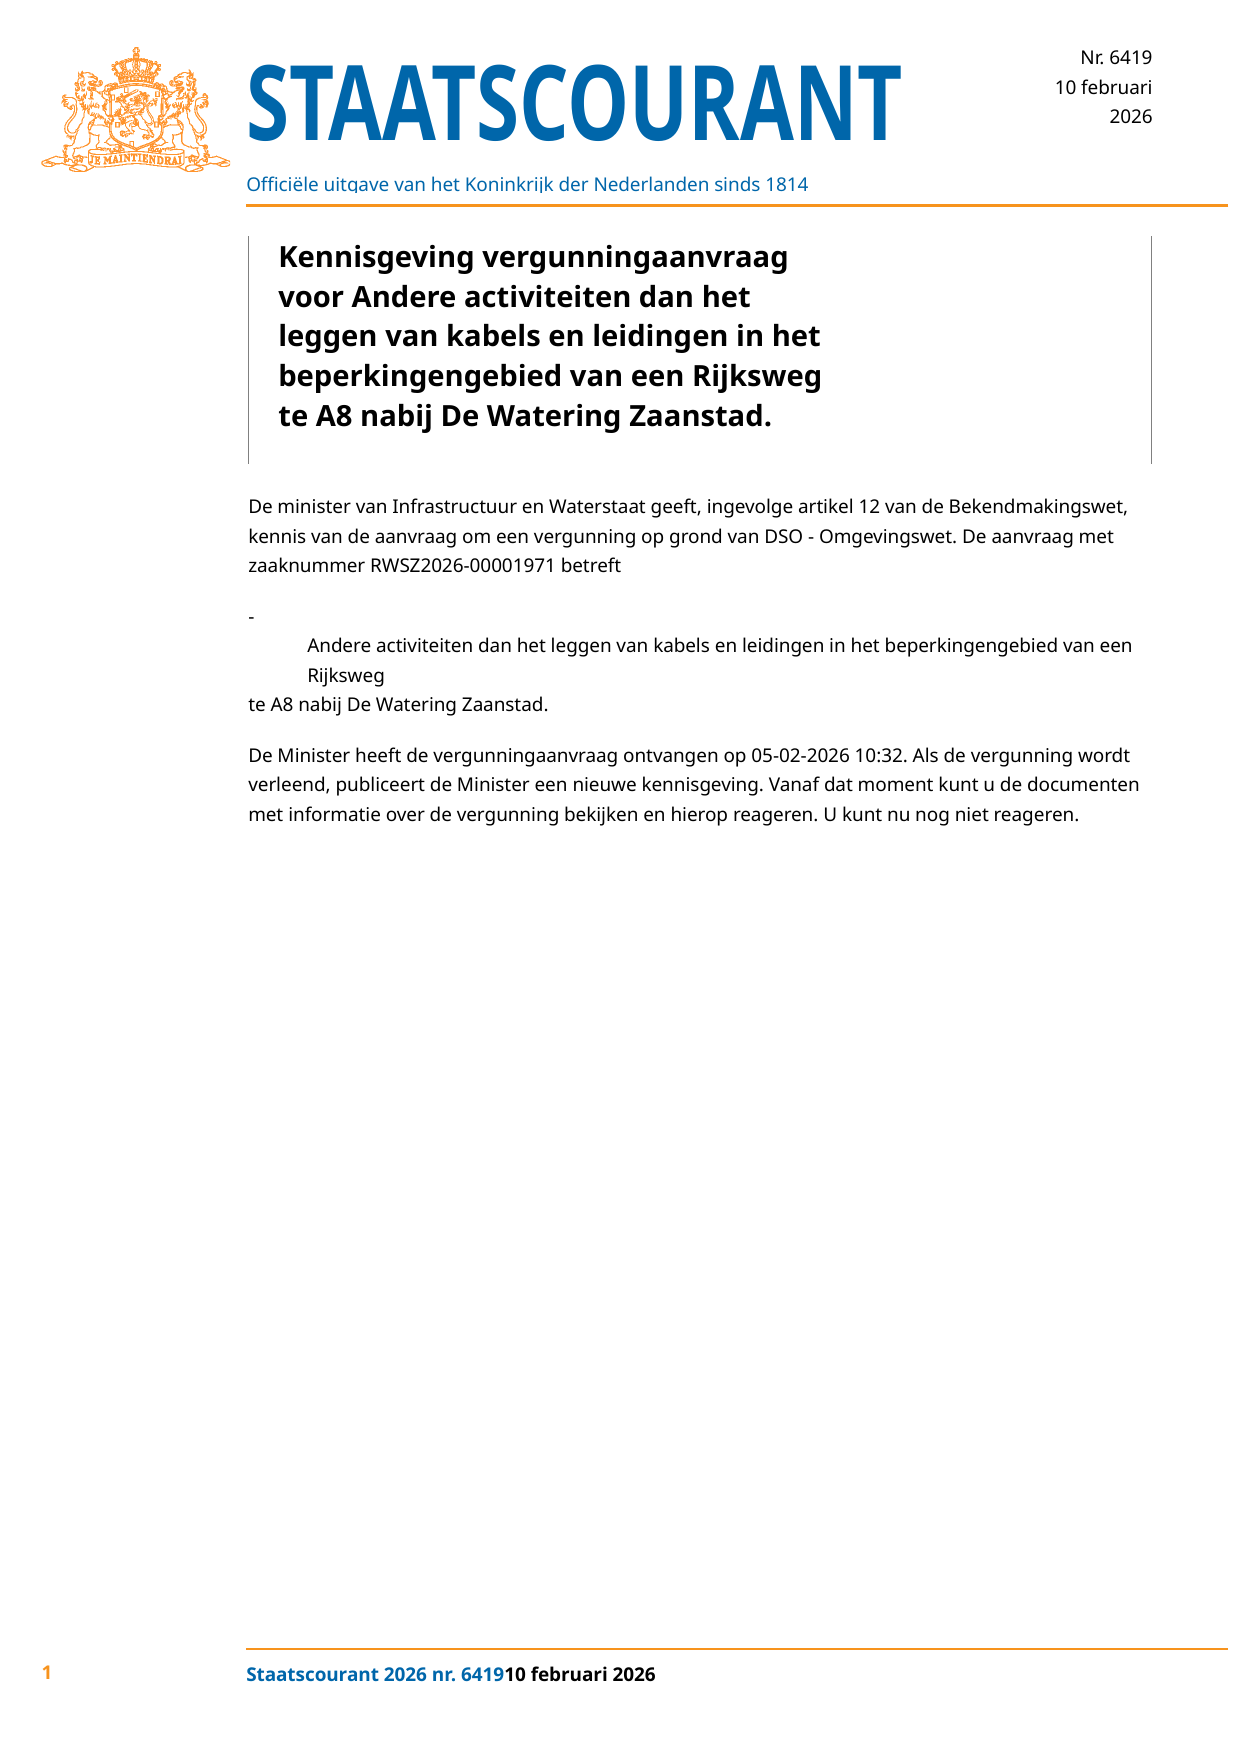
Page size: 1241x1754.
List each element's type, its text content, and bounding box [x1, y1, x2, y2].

text De Minister heeft de vergunningaanvraag ontvangen op 05-02-2026 10:32. Als de vergunning wordt verleend, publiceert de Minister een nieuwe kennisgeving. Vanaf dat moment kunt u de documenten met informatie over de vergunning bekijken en hierop reageren. U kunt nu nog niet reageren. [248, 742, 1152, 827]
text te A8 nabij De Watering Zaanstad. [248, 692, 1152, 717]
table_header [850, 236, 912, 413]
table_header Kennisgeving vergunningaanvraag voor Andere activiteiten dan het leggen van kabels en leidingen in het beperkingengebied van een Rijksweg te A8 nabij De Watering Zaanstad. [249, 236, 850, 464]
table_header [850, 414, 1151, 464]
list Andere activiteiten dan het leggen van kabels en leidingen in het beperkingengebied van een Rijksweg [248, 632, 1152, 688]
text De minister van Infrastructuur en Waterstaat geeft, ingevolge artikel 12 van de Bekendmakingswet, kennis van de aanvraag om een vergunning op grond van DSO - Omgevingswet. De aanvraag met zaaknummer RWSZ2026-00001971 betreft [248, 493, 1152, 578]
table_header [1090, 236, 1151, 413]
picture [41, 47, 231, 172]
picture [912, 236, 1090, 414]
